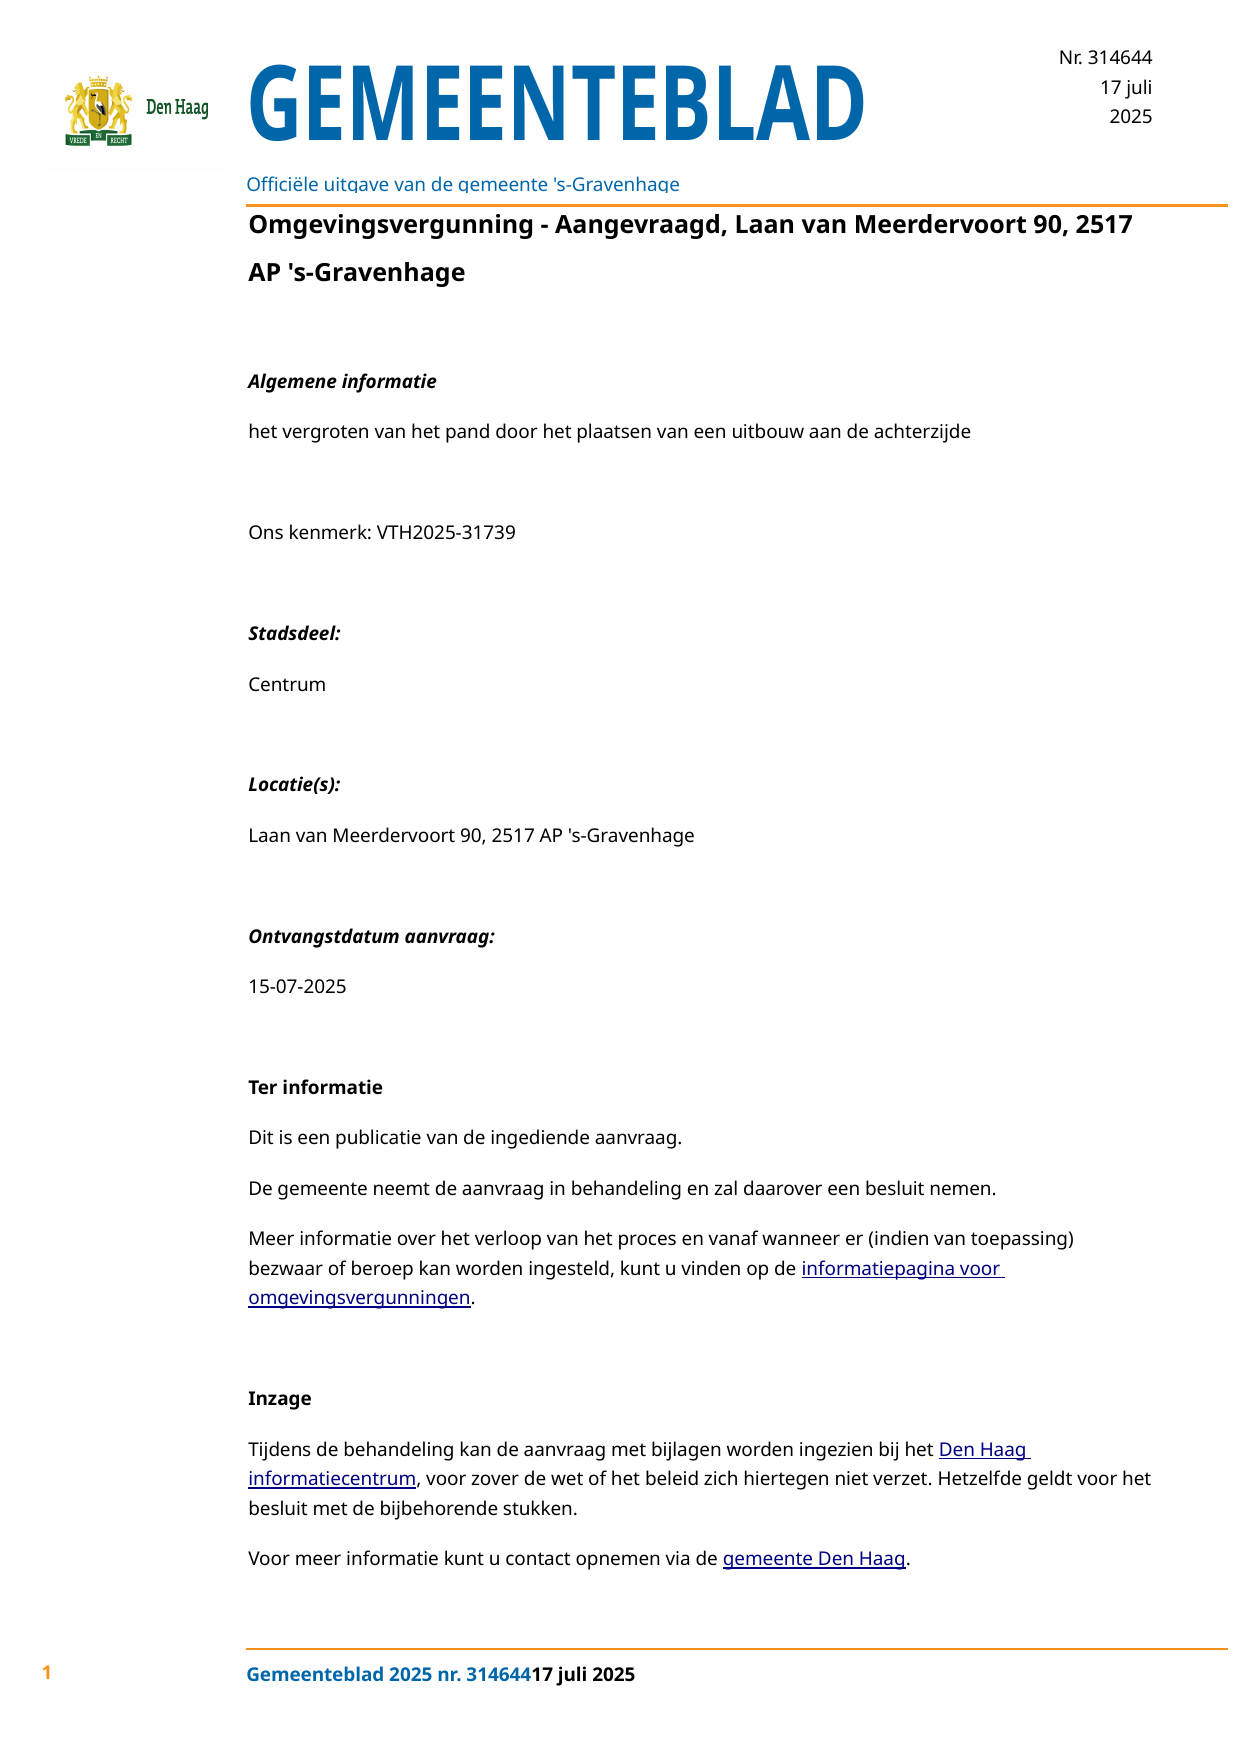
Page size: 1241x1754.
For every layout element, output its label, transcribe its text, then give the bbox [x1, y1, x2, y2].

text Ter informatie [248, 1074, 1152, 1100]
text Ons kenmerk: VTH2025-31739 [248, 519, 1152, 545]
text Voor meer informatie kunt u contact opnemen via de gemeente Den Haag. [248, 1545, 1152, 1571]
text Locatie(s): [248, 772, 1152, 797]
text Dit is een publicatie van de ingediende aanvraag. [248, 1124, 1152, 1150]
text 15-07-2025 [248, 973, 1152, 999]
text Tijdens de behandeling kan de aanvraag met bijlagen worden ingezien bij het Den Haag informatiecentrum, voor zover de wet of het beleid zich hiertegen niet verzet. Hetzelfde geldt voor het besluit met de bijbehorende stukken. [248, 1436, 1152, 1521]
text Meer informatie over het verloop van het proces en vanaf wanneer er (indien van toepassing) bezwaar of beroep kan worden ingesteld, kunt u vinden op de informatiepagina voor omgevingsvergunningen. [248, 1225, 1152, 1310]
text Algemene informatie [248, 368, 1152, 394]
text Ontvangstdatum aanvraag: [248, 923, 1152, 949]
text Centrum [248, 671, 1152, 697]
text De gemeente neemt de aanvraag in behandeling en zal daarover een besluit nemen. [248, 1175, 1152, 1201]
text Omgevingsvergunning - Aangevraagd, Laan van Meerdervoort 90, 2517 AP 's-Gravenhage [248, 207, 1152, 288]
picture [41, 47, 231, 172]
text Stadsdeel: [248, 620, 1152, 646]
text Laan van Meerdervoort 90, 2517 AP 's-Gravenhage [248, 822, 1152, 848]
text het vergroten van het pand door het plaatsen van een uitbouw aan de achterzijde [248, 419, 1152, 444]
text Inzage [248, 1385, 1152, 1411]
